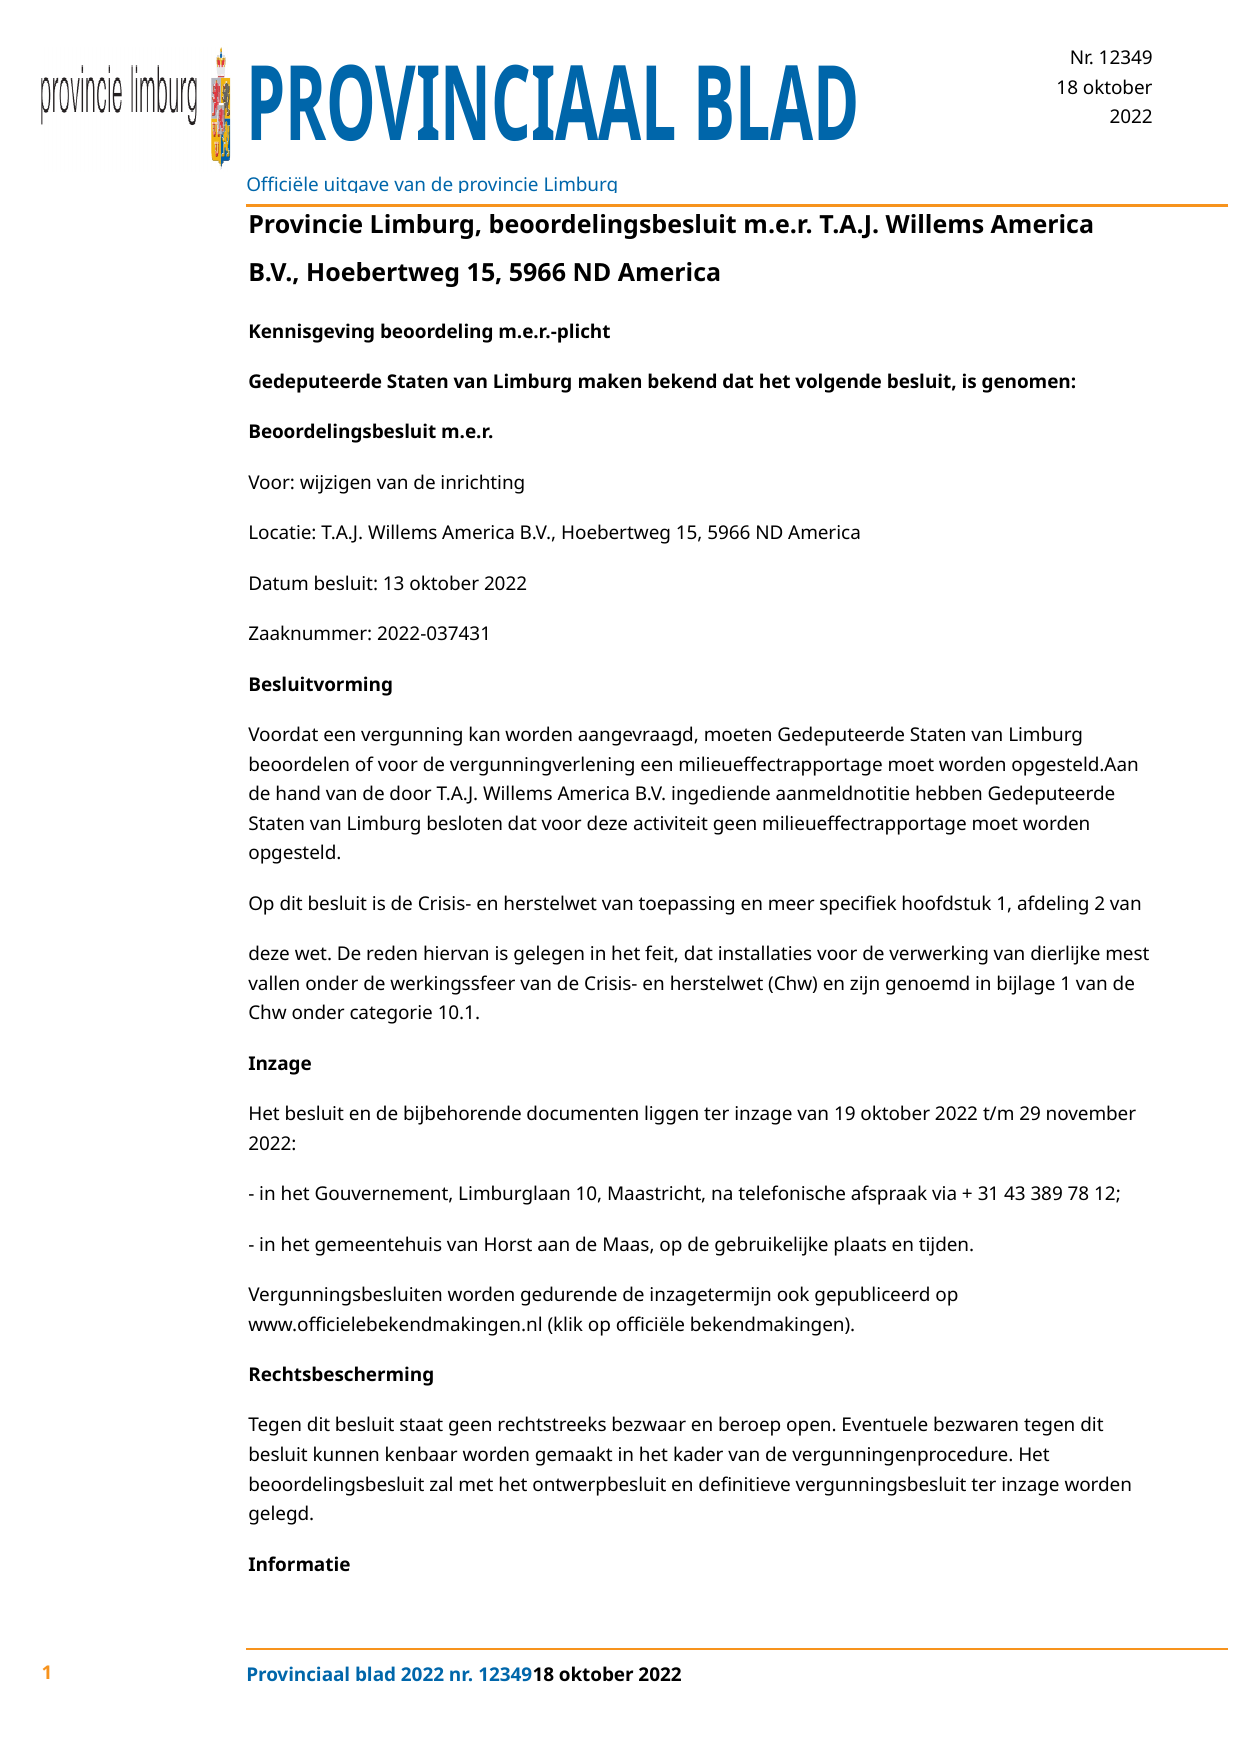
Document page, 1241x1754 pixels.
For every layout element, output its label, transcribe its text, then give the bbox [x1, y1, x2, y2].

text Voor: wijzigen van de inrichting [248, 469, 1152, 495]
text Besluitvorming [248, 671, 1152, 697]
text Datum besluit: 13 oktober 2022 [248, 570, 1152, 596]
text Kennisgeving beoordeling m.e.r.-plicht [248, 318, 1152, 344]
text Voordat een vergunning kan worden aangevraagd, moeten Gedeputeerde Staten van Limburg beoordelen of voor de vergunningverlening een milieueffectrapportage moet worden opgesteld.Aan de hand van de door T.A.J. Willems America B.V. ingediende aanmeldnotitie hebben Gedeputeerde Staten van Limburg besloten dat voor deze activiteit geen milieueffectrapportage moet worden opgesteld. [248, 721, 1152, 865]
text - in het gemeentehuis van Horst aan de Maas, op de gebruikelijke plaats en tijden. [248, 1231, 1152, 1257]
text Vergunningsbesluiten worden gedurende de inzagetermijn ook gepubliceerd op www.officielebekendmakingen.nl (klik op officiële bekendmakingen). [248, 1281, 1152, 1337]
text Informatie [248, 1551, 1152, 1577]
text Beoordelingsbesluit m.e.r. [248, 419, 1152, 444]
text Het besluit en de bijbehorende documenten liggen ter inzage van 19 oktober 2022 t/m 29 november 2022: [248, 1100, 1152, 1156]
text Gedeputeerde Staten van Limburg maken bekend dat het volgende besluit, is genomen: [248, 368, 1152, 394]
text Locatie: T.A.J. Willems America B.V., Hoebertweg 15, 5966 ND America [248, 519, 1152, 545]
text Op dit besluit is de Crisis- en herstelwet van toepassing en meer specifiek hoofdstuk 1, afdeling 2 van [248, 890, 1152, 916]
text - in het Gouvernement, Limburglaan 10, Maastricht, na telefonische afspraak via + 31 43 389 78 12; [248, 1180, 1152, 1206]
text Zaaknummer: 2022-037431 [248, 620, 1152, 646]
text Tegen dit besluit staat geen rechtstreeks bezwaar en beroep open. Eventuele bezwaren tegen dit besluit kunnen kenbaar worden gemaakt in het kader van de vergunningenprocedure. Het beoordelingsbesluit zal met het ontwerpbesluit en definitieve vergunningsbesluit ter inzage worden gelegd. [248, 1412, 1152, 1526]
text Inzage [248, 1050, 1152, 1076]
text Provincie Limburg, beoordelingsbesluit m.e.r. T.A.J. Willems America B.V., Hoebertweg 15, 5966 ND America [248, 207, 1152, 288]
picture [41, 47, 231, 172]
text Rechtsbescherming [248, 1361, 1152, 1387]
text deze wet. De reden hiervan is gelegen in het feit, dat installaties voor de verwerking van dierlijke mest vallen onder de werkingssfeer van de Crisis- en herstelwet (Chw) en zijn genoemd in bijlage 1 van de Chw onder categorie 10.1. [248, 940, 1152, 1025]
